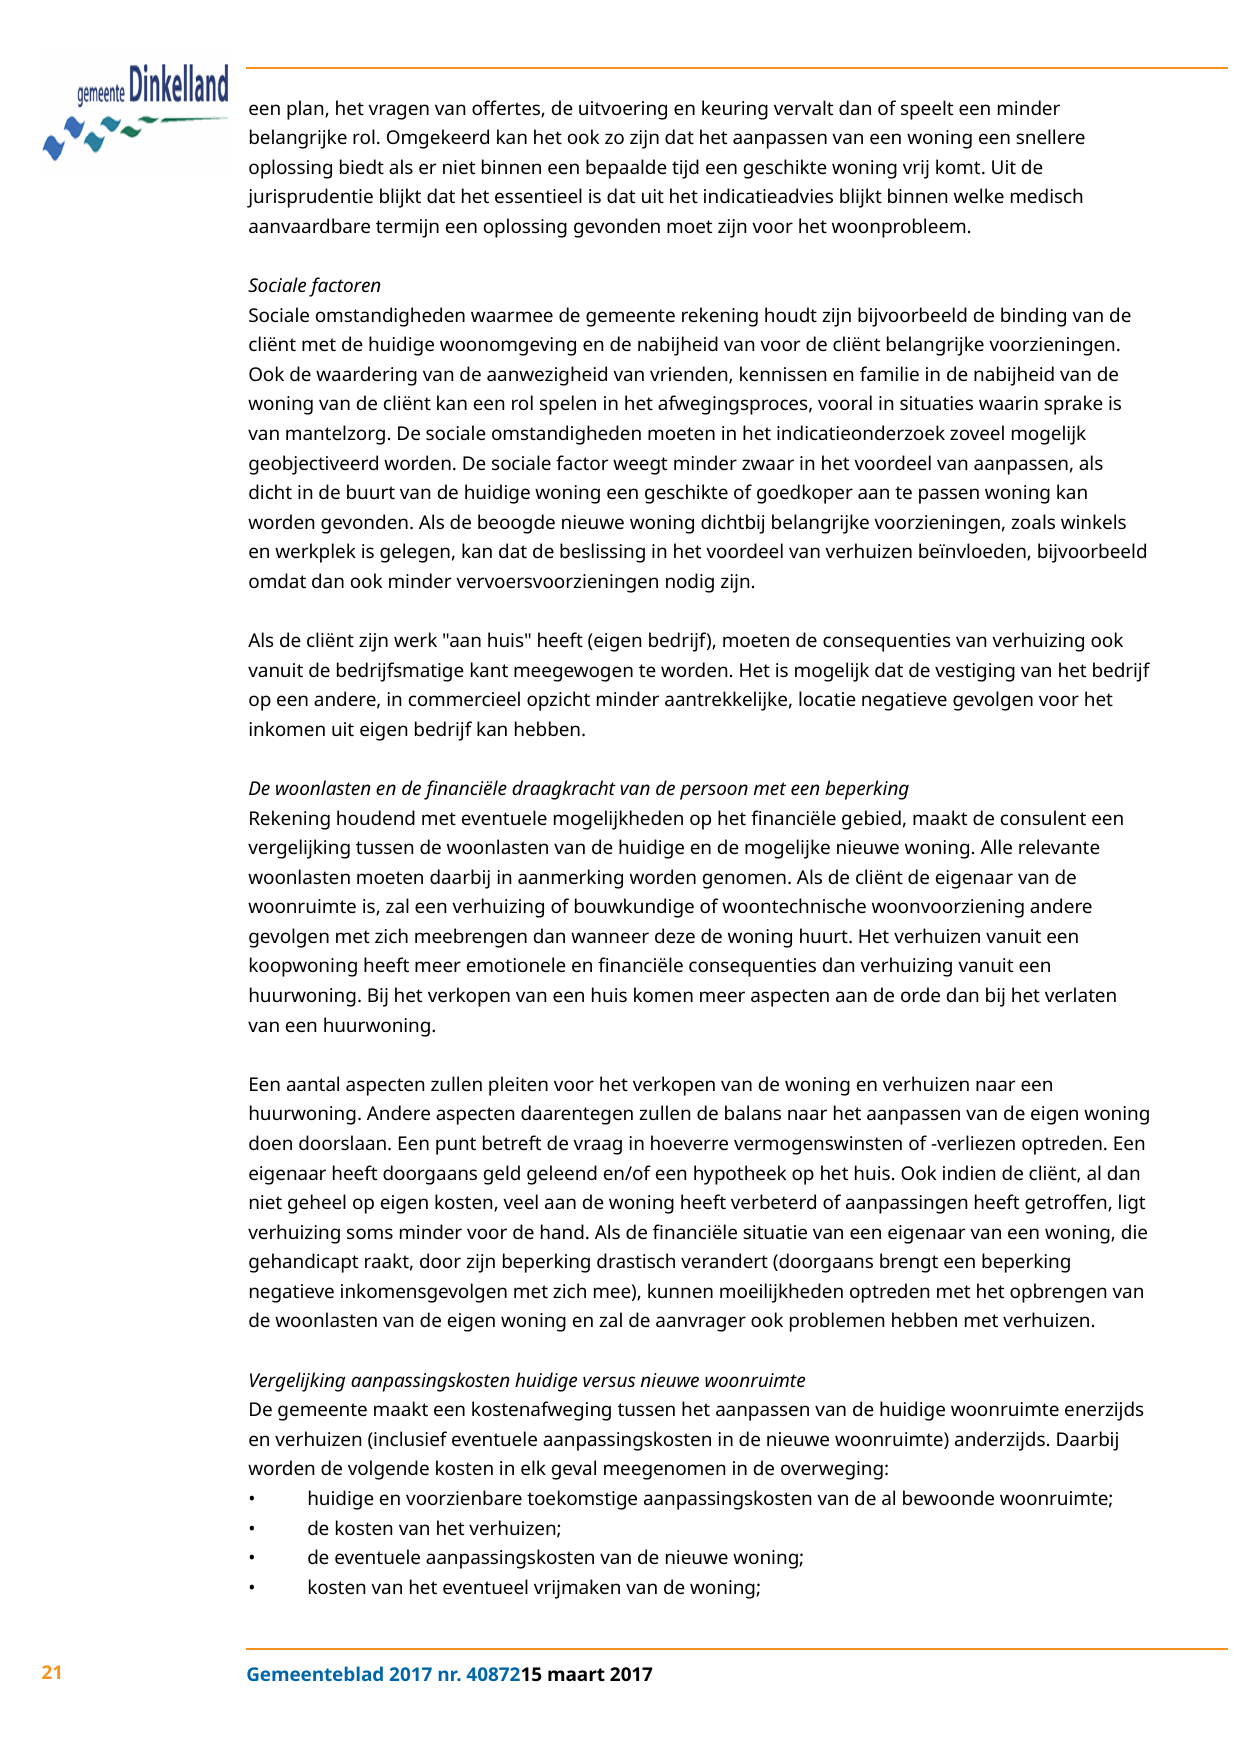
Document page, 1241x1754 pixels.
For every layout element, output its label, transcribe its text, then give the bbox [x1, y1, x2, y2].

text Vergelijking aanpassingskosten huidige versus nieuwe woonruimte [248, 1367, 1152, 1393]
list kosten van het eventueel vrijmaken van de woning; [248, 1574, 1152, 1600]
text Als de cliënt zijn werk "aan huis" heeft (eigen bedrijf), moeten de consequenties van verhuizing ook vanuit de bedrijfsmatige kant meegewogen te worden. Het is mogelijk dat de vestiging van het bedrijf op een andere, in commercieel opzicht minder aantrekkelijke, locatie negatieve gevolgen voor het inkomen uit eigen bedrijf kan hebben. [248, 627, 1152, 742]
text Een aantal aspecten zullen pleiten voor het verkopen van de woning en verhuizen naar een huurwoning. Andere aspecten daarentegen zullen de balans naar het aanpassen van de eigen woning doen doorslaan. Een punt betreft de vraag in hoeverre vermogenswinsten of -verliezen optreden. Een eigenaar heeft doorgaans geld geleend en/of een hypotheek op het huis. Ook indien de cliënt, al dan niet geheel op eigen kosten, veel aan de woning heeft verbeterd of aanpassingen heeft getroffen, ligt verhuizing soms minder voor de hand. Als de financiële situatie van een eigenaar van een woning, die gehandicapt raakt, door zijn beperking drastisch verandert (doorgaans brengt een beperking negatieve inkomensgevolgen met zich mee), kunnen moeilijkheden optreden met het opbrengen van de woonlasten van de eigen woning en zal de aanvrager ook problemen hebben met verhuizen. [248, 1071, 1152, 1333]
text Sociale factoren [248, 272, 1152, 298]
list de eventuele aanpassingskosten van de nieuwe woning; [248, 1544, 1152, 1570]
text De woonlasten en de financiële draagkracht van de persoon met een beperking [248, 775, 1152, 801]
list huidige en voorzienbare toekomstige aanpassingskosten van de al bewoonde woonruimte; [248, 1485, 1152, 1511]
text een plan, het vragen van offertes, de uitvoering en keuring vervalt dan of speelt een minder belangrijke rol. Omgekeerd kan het ook zo zijn dat het aanpassen van een woning een snellere oplossing biedt als er niet binnen een bepaalde tijd een geschikte woning vrij komt. Uit de jurisprudentie blijkt dat het essentieel is dat uit het indicatieadvies blijkt binnen welke medisch aanvaardbare termijn een oplossing gevonden moet zijn voor het woonprobleem. [248, 95, 1152, 239]
list de kosten van het verhuizen; [248, 1515, 1152, 1541]
picture [41, 47, 231, 172]
text Sociale omstandigheden waarmee de gemeente rekening houdt zijn bijvoorbeeld de binding van de cliënt met de huidige woonomgeving en de nabijheid van voor de cliënt belangrijke voorzieningen. Ook de waardering van de aanwezigheid van vrienden, kennissen en familie in de nabijheid van de woning van de cliënt kan een rol spelen in het afwegingsproces, vooral in situaties waarin sprake is van mantelzorg. De sociale omstandigheden moeten in het indicatieonderzoek zoveel mogelijk geobjectiveerd worden. De sociale factor weegt minder zwaar in het voordeel van aanpassen, als dicht in de buurt van de huidige woning een geschikte of goedkoper aan te passen woning kan worden gevonden. Als de beoogde nieuwe woning dichtbij belangrijke voorzieningen, zoals winkels en werkplek is gelegen, kan dat de beslissing in het voordeel van verhuizen beïnvloeden, bijvoorbeeld omdat dan ook minder vervoersvoorzieningen nodig zijn. [248, 302, 1152, 594]
text De gemeente maakt een kostenafweging tussen het aanpassen van de huidige woonruimte enerzijds en verhuizen (inclusief eventuele aanpassingskosten in de nieuwe woonruimte) anderzijds. Daarbij worden de volgende kosten in elk geval meegenomen in de overweging: [248, 1396, 1152, 1481]
text Rekening houdend met eventuele mogelijkheden op het financiële gebied, maakt de consulent een vergelijking tussen de woonlasten van de huidige en de mogelijke nieuwe woning. Alle relevante woonlasten moeten daarbij in aanmerking worden genomen. Als de cliënt de eigenaar van de woonruimte is, zal een verhuizing of bouwkundige of woontechnische woonvoorziening andere gevolgen met zich meebrengen dan wanneer deze de woning huurt. Het verhuizen vanuit een koopwoning heeft meer emotionele en financiële consequenties dan verhuizing vanuit een huurwoning. Bij het verkopen van een huis komen meer aspecten aan de orde dan bij het verlaten van een huurwoning. [248, 805, 1152, 1038]
